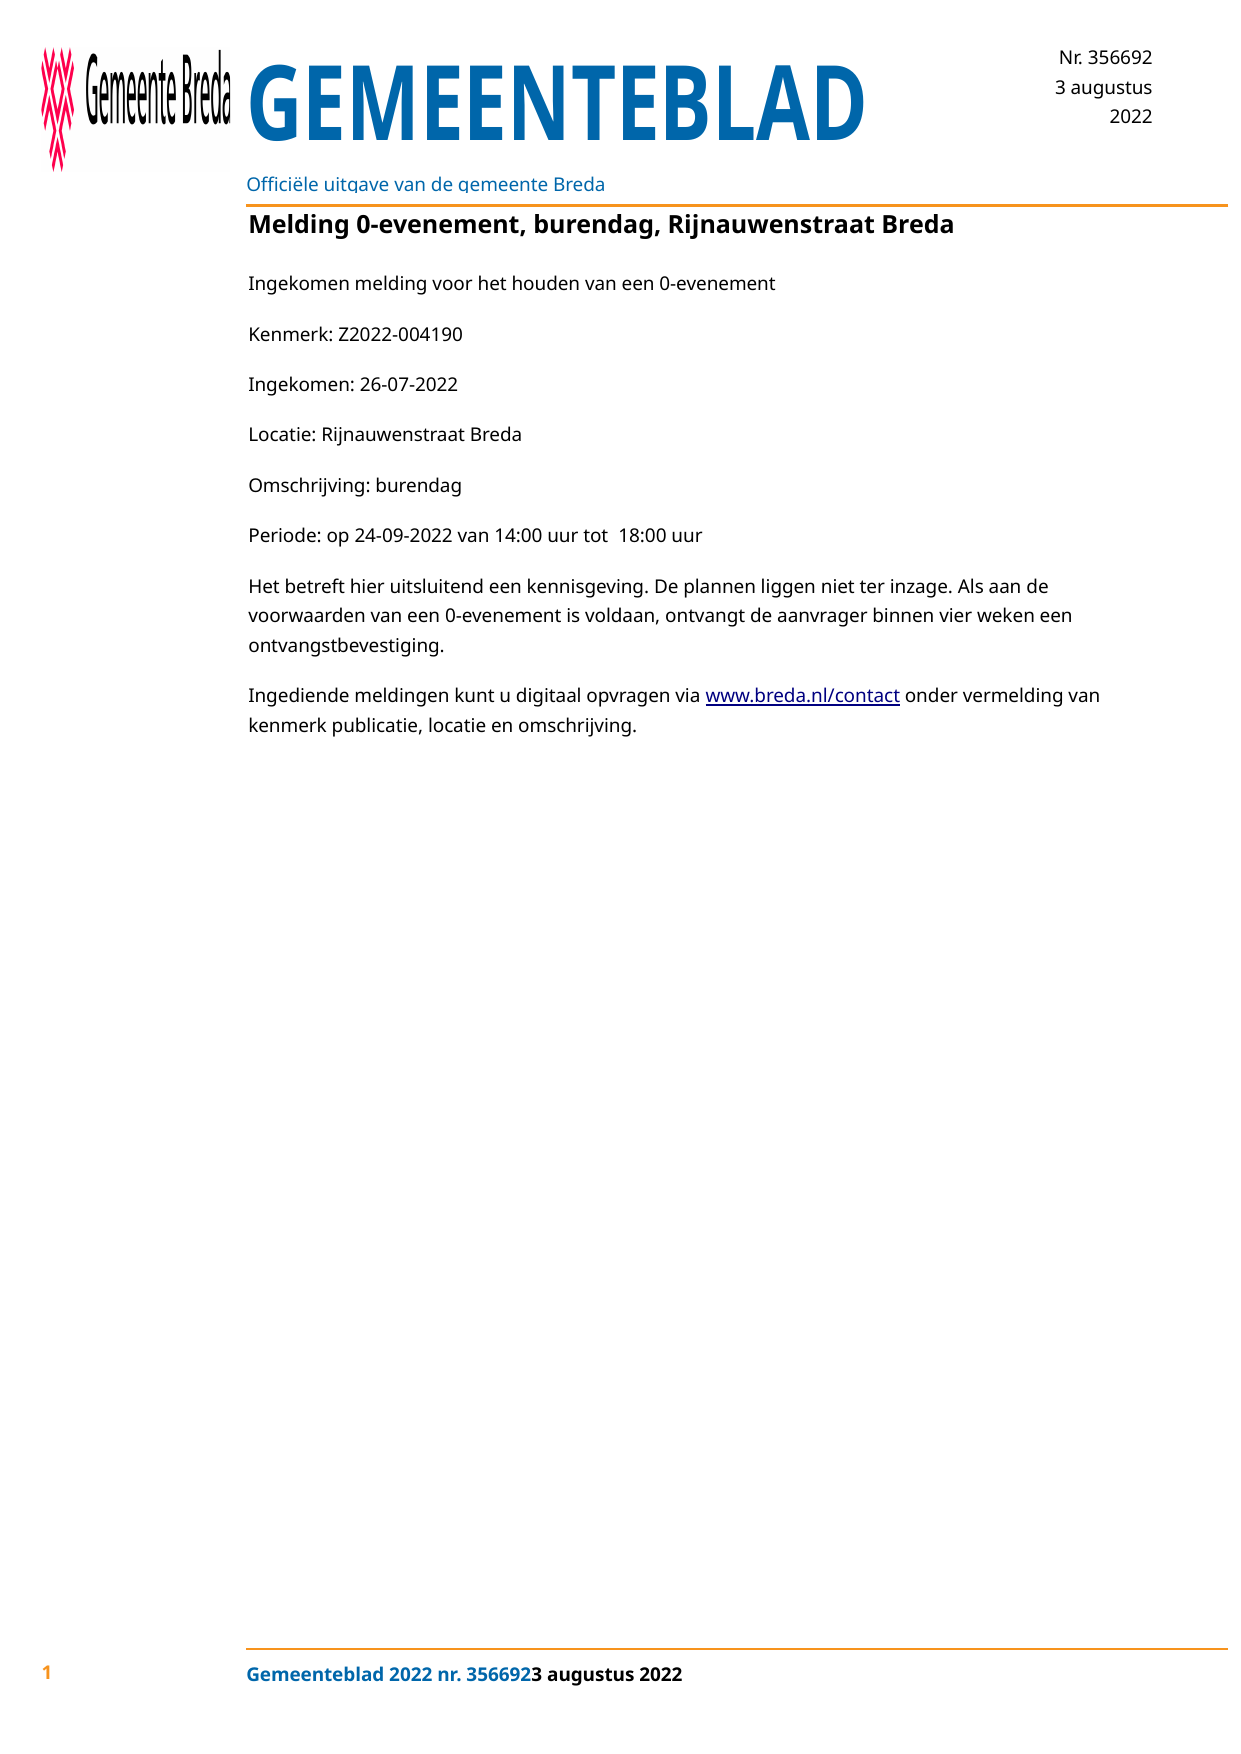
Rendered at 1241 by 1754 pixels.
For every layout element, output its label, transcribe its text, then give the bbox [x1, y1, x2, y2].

text Het betreft hier uitsluitend een kennisgeving. De plannen liggen niet ter inzage. Als aan de voorwaarden van een 0-evenement is voldaan, ontvangt de aanvrager binnen vier weken een ontvangstbevestiging. [248, 573, 1152, 658]
text Ingekomen melding voor het houden van een 0-evenement [248, 270, 1152, 296]
text Kenmerk: Z2022-004190 [248, 321, 1152, 346]
text Ingekomen: 26-07-2022 [248, 371, 1152, 397]
text Locatie: Rijnauwenstraat Breda [248, 422, 1152, 447]
text Ingediende meldingen kunt u digitaal opvragen via www.breda.nl/contact onder vermelding van kenmerk publicatie, locatie en omschrijving. [248, 682, 1152, 738]
text Periode: op 24-09-2022 van 14:00 uur tot 18:00 uur [248, 522, 1152, 548]
text Melding 0-evenement, burendag, Rijnauwenstraat Breda [248, 207, 1152, 241]
picture [41, 47, 231, 172]
text Omschrijving: burendag [248, 472, 1152, 498]
